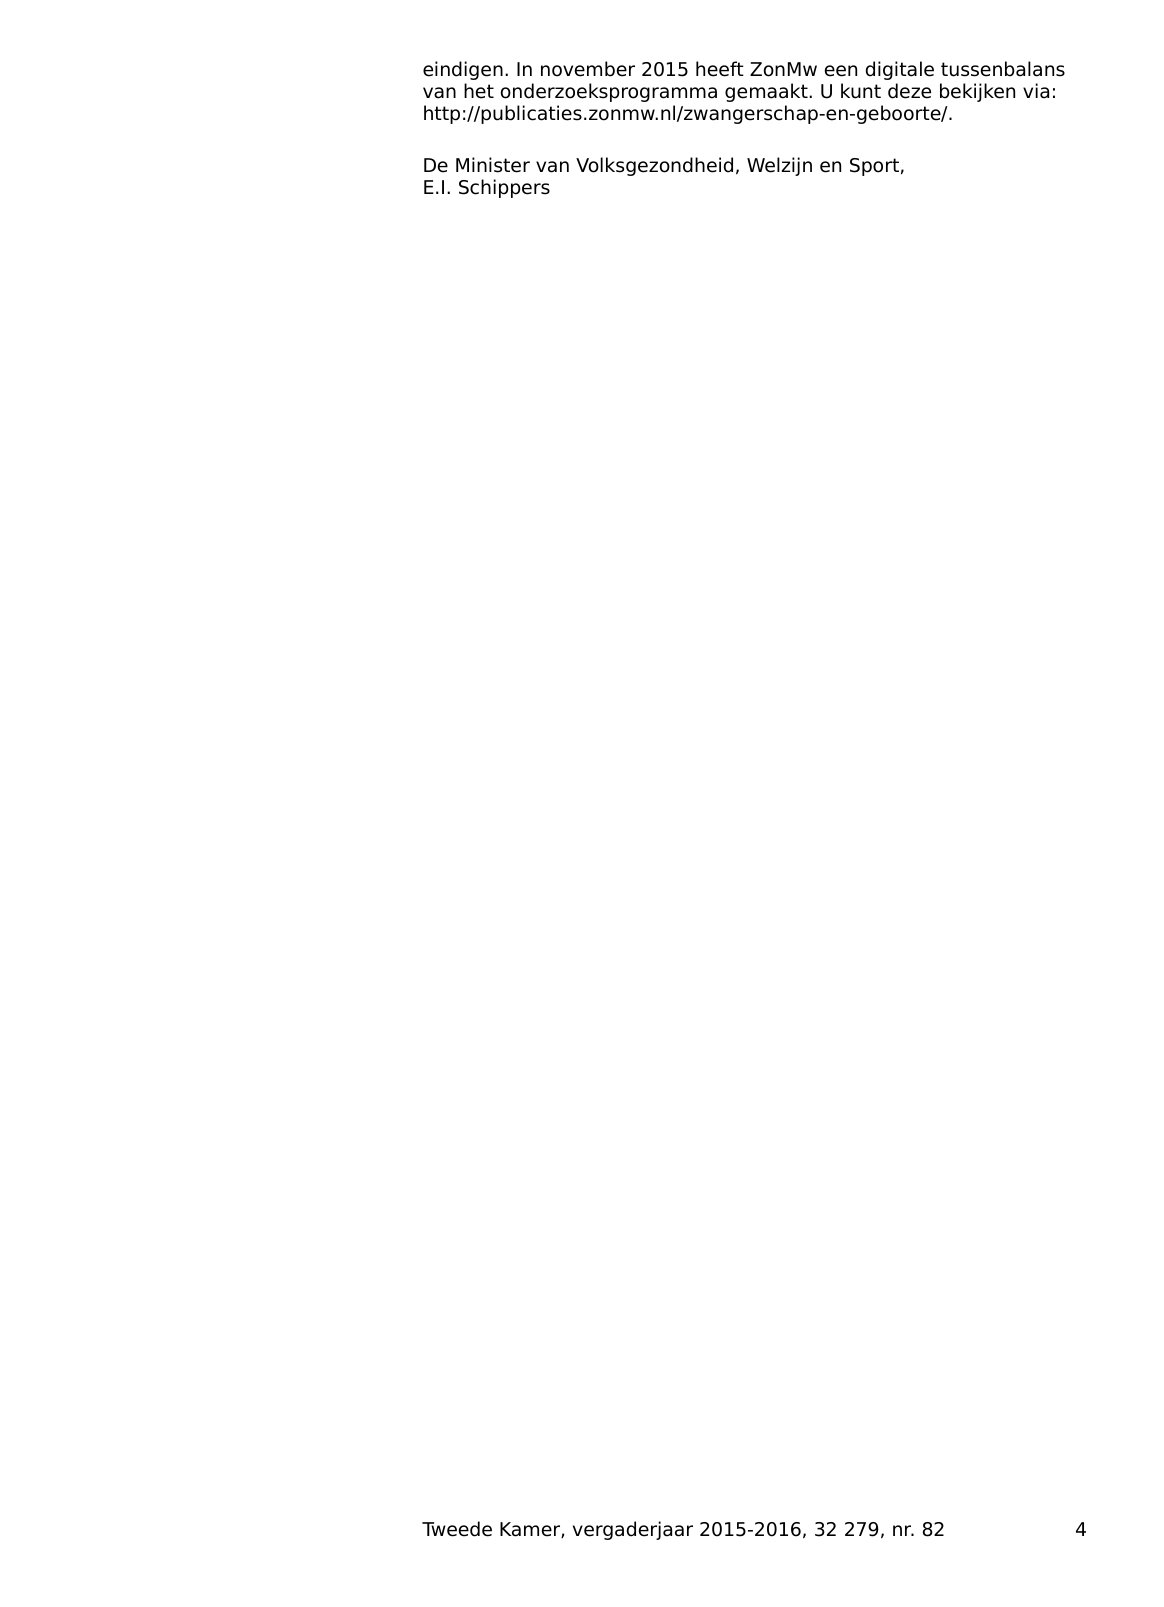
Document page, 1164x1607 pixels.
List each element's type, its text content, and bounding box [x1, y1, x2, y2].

text De Minister van Volksgezondheid, Welzijn en Sport, E.I. Schippers [422, 155, 1087, 199]
text eindigen. In november 2015 heeft ZonMw een digitale tussenbalans van het onderzoeksprogramma gemaakt. U kunt deze bekijken via: http://publicaties.zonmw.nl/zwangerschap-en-geboorte/. [422, 59, 1087, 125]
